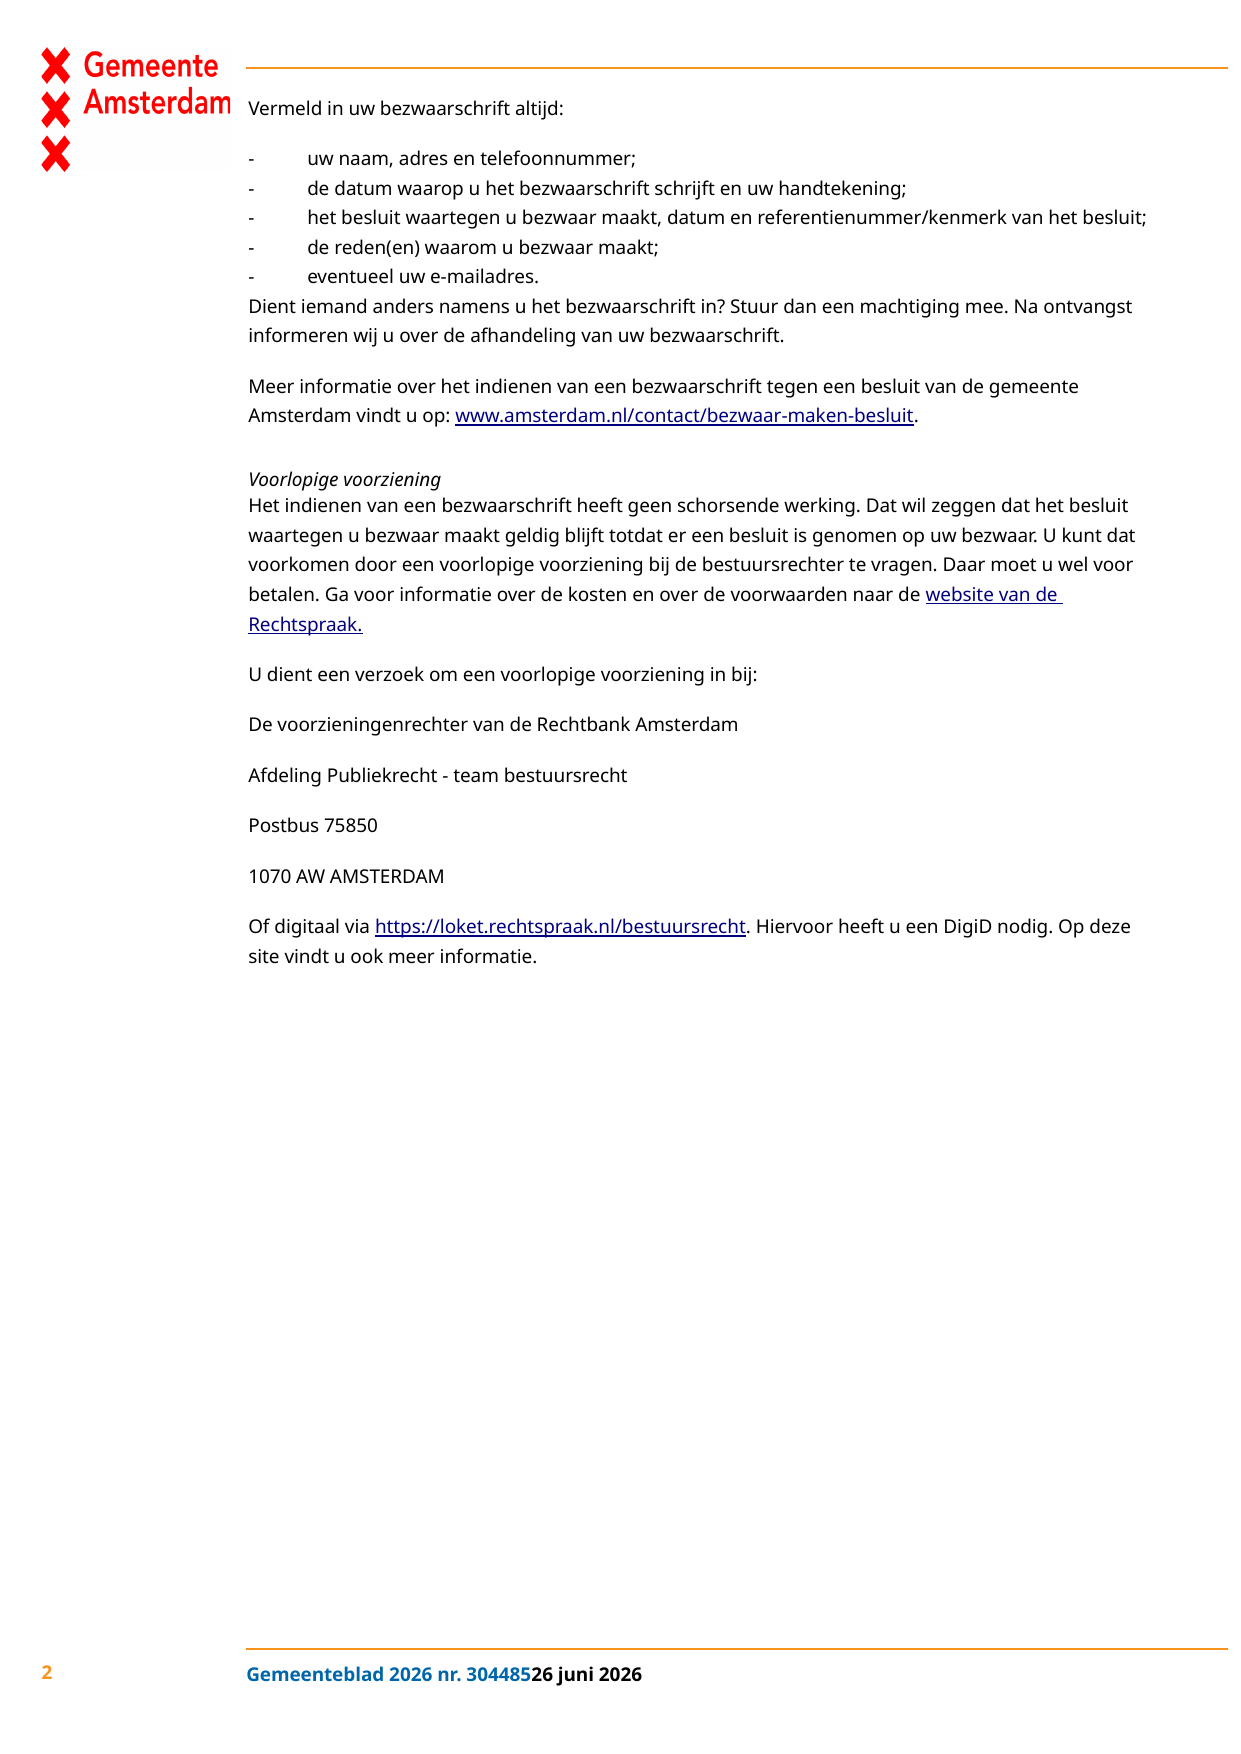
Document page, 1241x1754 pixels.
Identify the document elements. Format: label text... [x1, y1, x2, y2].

list eventueel uw e-mailadres. [248, 263, 1152, 289]
list de datum waarop u het bezwaarschrift schrijft en uw handtekening; [248, 175, 1152, 201]
text Of digitaal via https://loket.rechtspraak.nl/bestuursrecht. Hiervoor heeft u een DigiD nodig. Op deze site vindt u ook meer informatie. [248, 913, 1152, 968]
text 1070 AW AMSTERDAM [248, 863, 1152, 888]
list de reden(en) waarom u bezwaar maakt; [248, 234, 1152, 260]
text Afdeling Publiekrecht - team bestuursrecht [248, 762, 1152, 788]
text Het indienen van een bezwaarschrift heeft geen schorsende werking. Dat wil zeggen dat het besluit waartegen u bezwaar maakt geldig blijft totdat er een besluit is genomen op uw bezwaar. U kunt dat voorkomen door een voorlopige voorziening bij de bestuursrechter te vragen. Daar moet u wel voor betalen. Ga voor informatie over de kosten en over de voorwaarden naar de website van de Rechtspraak. [248, 492, 1152, 636]
picture [41, 47, 231, 172]
text Postbus 75850 [248, 812, 1152, 838]
text Voorlopige voorziening [248, 467, 1152, 492]
text De voorzieningenrechter van de Rechtbank Amsterdam [248, 712, 1152, 737]
text Dient iemand anders namens u het bezwaarschrift in? Stuur dan een machtiging mee. Na ontvangst informeren wij u over de afhandeling van uw bezwaarschrift. [248, 293, 1152, 348]
text Meer informatie over het indienen van een bezwaarschrift tegen een besluit van de gemeente Amsterdam vindt u op: www.amsterdam.nl/contact/bezwaar-maken-besluit. [248, 373, 1152, 428]
list het besluit waartegen u bezwaar maakt, datum en referentienummer/kenmerk van het besluit; [248, 204, 1152, 230]
text Vermeld in uw bezwaarschrift altijd: [248, 95, 1152, 121]
text U dient een verzoek om een voorlopige voorziening in bij: [248, 661, 1152, 687]
list uw naam, adres en telefoonnummer; [248, 145, 1152, 171]
